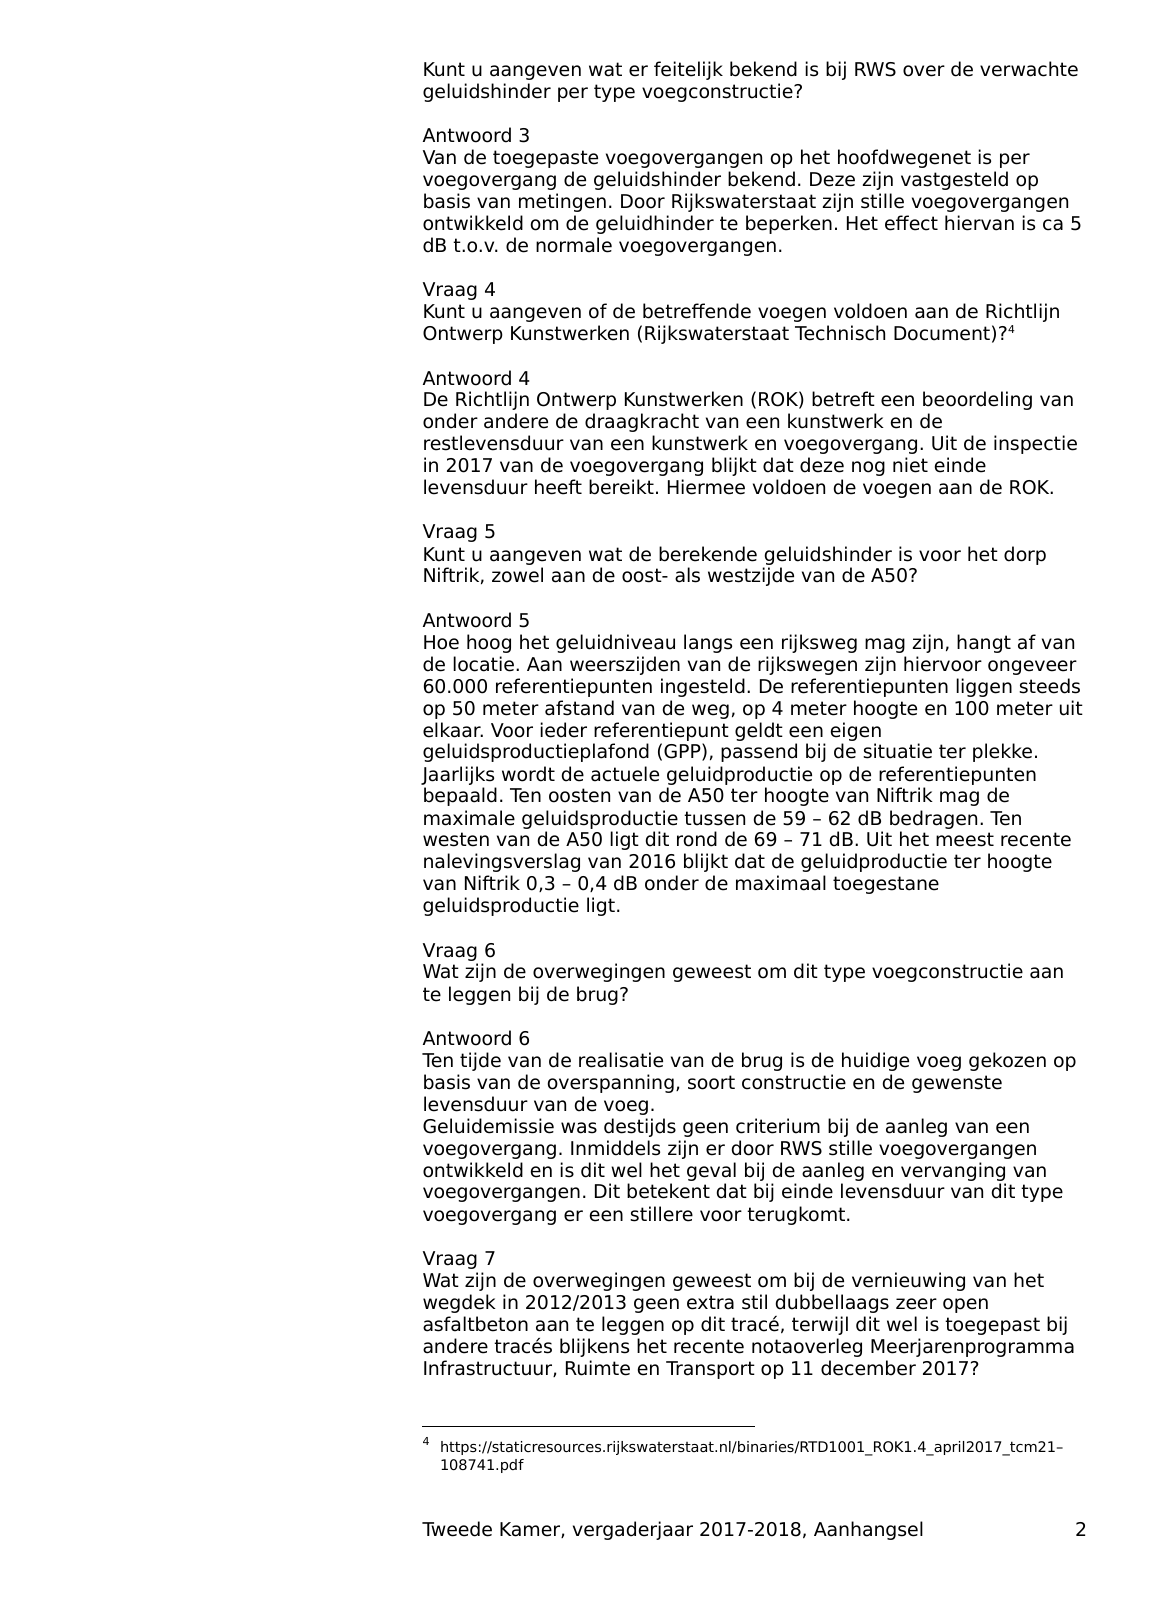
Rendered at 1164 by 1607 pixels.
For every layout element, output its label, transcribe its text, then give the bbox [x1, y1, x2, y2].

text Van de toegepaste voegovergangen op het hoofdwegenet is per voegovergang de geluidshinder bekend. Deze zijn vastgesteld op basis van metingen. Door Rijkswaterstaat zijn stille voegovergangen ontwikkeld om de geluidhinder te beperken. Het effect hiervan is ca 5 dB t.o.v. de normale voegovergangen. [422, 147, 1087, 257]
text https://staticresources.rijkswaterstaat.nl/binaries/RTD1001_ROK1.4_april2017_tcm21–108741.pdf [422, 1435, 1087, 1474]
text Vraag 6 [422, 939, 1087, 961]
text Jaarlijks wordt de actuele geluidproductie op de referentiepunten bepaald. Ten oosten van de A50 ter hoogte van Niftrik mag de maximale geluidsproductie tussen de 59 – 62 dB bedragen. Ten westen van de A50 ligt dit rond de 69 – 71 dB. Uit het meest recente nalevingsverslag van 2016 blijkt dat de geluidproductie ter hoogte van Niftrik 0,3 – 0,4 dB onder de maximaal toegestane geluidsproductie ligt. [422, 763, 1087, 917]
text Antwoord 3 [422, 125, 1087, 147]
text Vraag 5 [422, 521, 1087, 543]
text De Richtlijn Ontwerp Kunstwerken (ROK) betreft een beoordeling van onder andere de draagkracht van een kunstwerk en de restlevensduur van een kunstwerk en voegovergang. Uit de inspectie in 2017 van de voegovergang blijkt dat deze nog niet einde levensduur heeft bereikt. Hiermee voldoen de voegen aan de ROK. [422, 389, 1087, 499]
text Wat zijn de overwegingen geweest om dit type voegconstructie aan te leggen bij de brug? [422, 961, 1087, 1005]
text Antwoord 4 [422, 367, 1087, 389]
text Kunt u aangeven wat de berekende geluidshinder is voor het dorp Niftrik, zowel aan de oost- als westzijde van de A50? [422, 543, 1087, 587]
text Hoe hoog het geluidniveau langs een rijksweg mag zijn, hangt af van de locatie. Aan weerszijden van de rijkswegen zijn hiervoor ongeveer 60.000 referentiepunten ingesteld. De referentiepunten liggen steeds op 50 meter afstand van de weg, op 4 meter hoogte en 100 meter uit elkaar. Voor ieder referentiepunt geldt een eigen geluidsproductieplafond (GPP), passend bij de situatie ter plekke. [422, 632, 1087, 763]
text Wat zijn de overwegingen geweest om bij de vernieuwing van het wegdek in 2012/2013 geen extra stil dubbellaags zeer open asfaltbeton aan te leggen op dit tracé, terwijl dit wel is toegepast bij andere tracés blijkens het recente notaoverleg Meerjarenprogramma Infrastructuur, Ruimte en Transport op 11 december 2017? [422, 1269, 1087, 1379]
text Antwoord 5 [422, 609, 1087, 632]
text Geluidemissie was destijds geen criterium bij de aanleg van een voegovergang. Inmiddels zijn er door RWS stille voegovergangen ontwikkeld en is dit wel het geval bij de aanleg en vervanging van voegovergangen. Dit betekent dat bij einde levensduur van dit type voegovergang er een stillere voor terugkomt. [422, 1116, 1087, 1225]
text Vraag 7 [422, 1248, 1087, 1269]
text Kunt u aangeven of de betreffende voegen voldoen aan de Richtlijn Ontwerp Kunstwerken (Rijkswaterstaat Technisch Document)? [422, 301, 1087, 345]
text Ten tijde van de realisatie van de brug is de huidige voeg gekozen op basis van de overspanning, soort constructie en de gewenste levensduur van de voeg. [422, 1049, 1087, 1116]
text Vraag 4 [422, 279, 1087, 301]
text Kunt u aangeven wat er feitelijk bekend is bij RWS over de verwachte geluidshinder per type voegconstructie? [422, 59, 1087, 103]
text Antwoord 6 [422, 1028, 1087, 1049]
